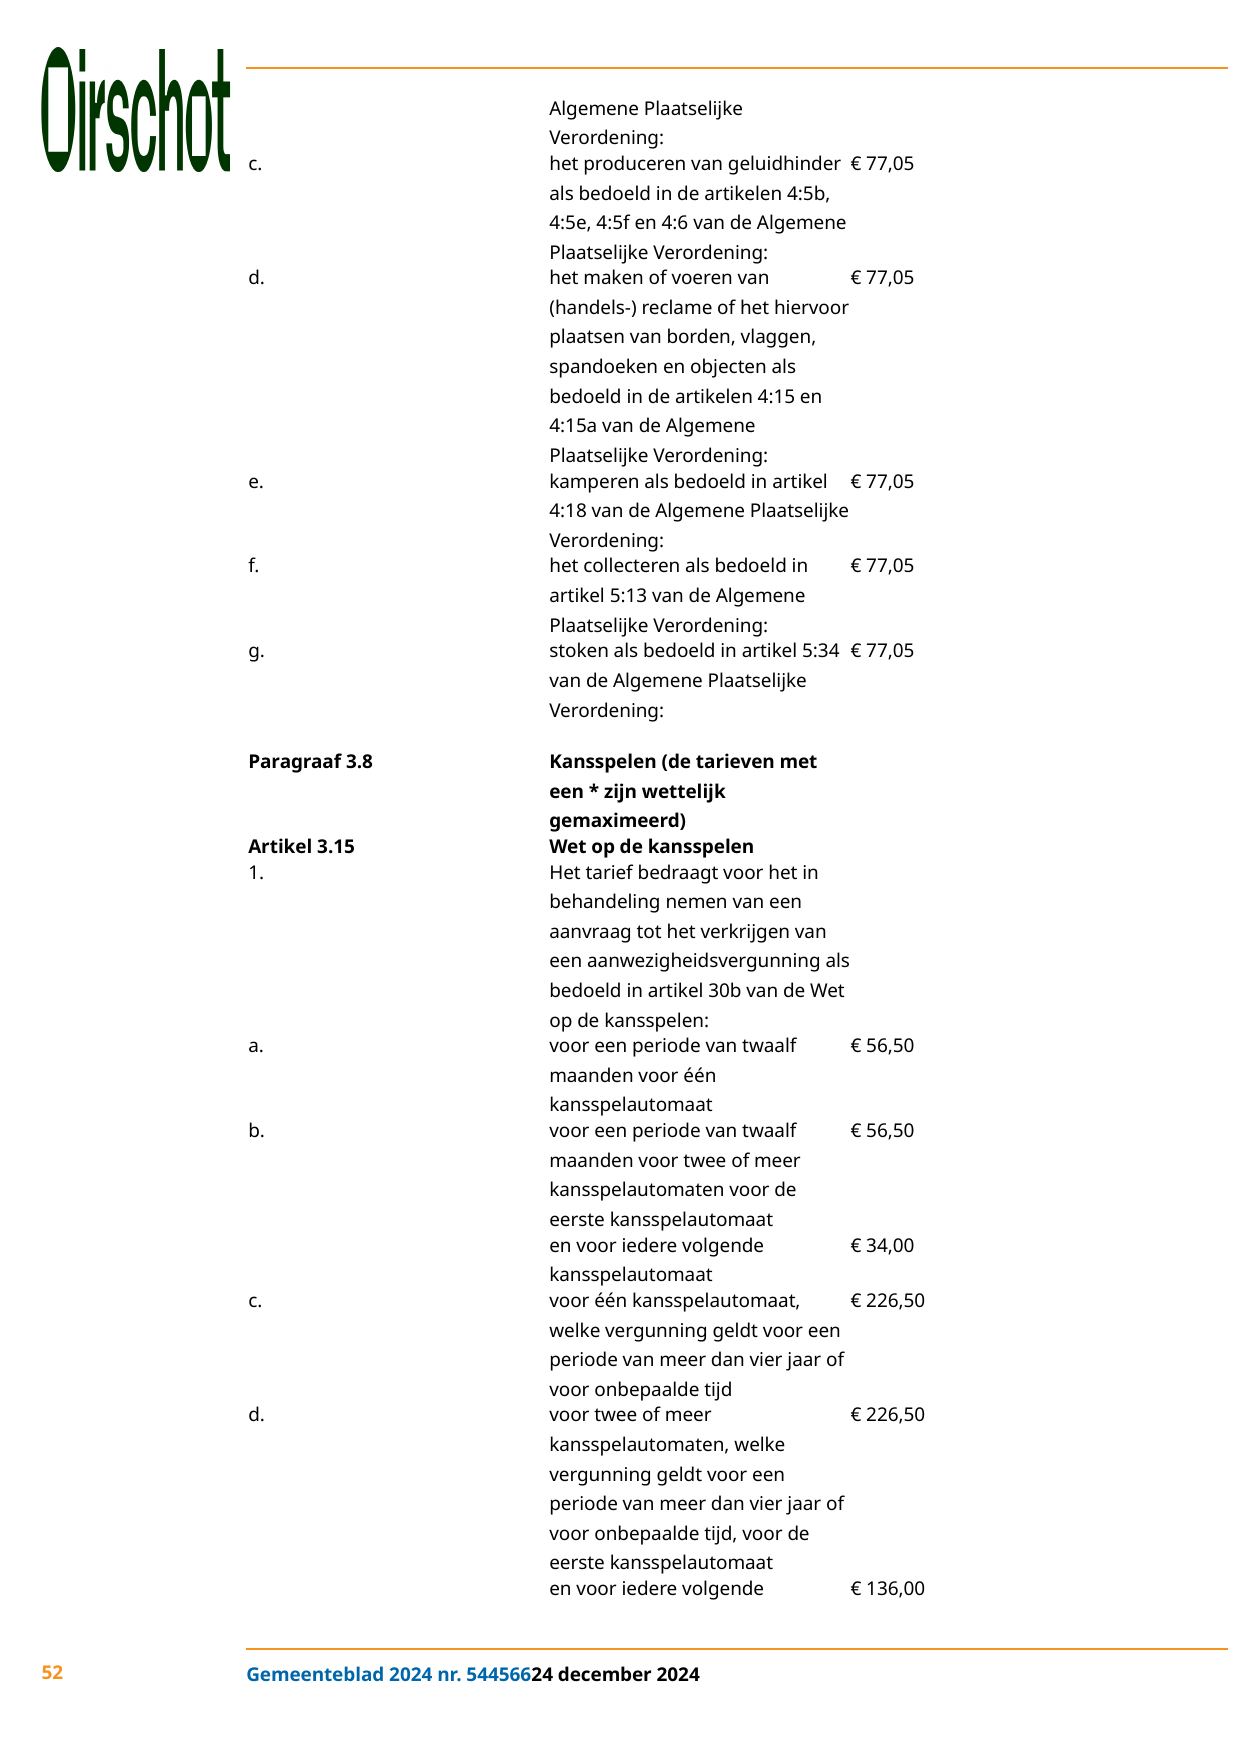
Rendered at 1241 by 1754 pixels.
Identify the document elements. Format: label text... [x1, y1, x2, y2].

table_cell c. [248, 1287, 549, 1402]
table_cell het maken of voeren van (handels-) reclame of het hiervoor plaatsen van borden, vlaggen, spandoeken en objecten als bedoeld in de artikelen 4:15 en 4:15a van de Algemene Plaatselijke Verordening: [549, 265, 850, 468]
table_cell stoken als bedoeld in artikel 5:34 van de Algemene Plaatselijke Verordening: [549, 638, 850, 722]
table_cell € 136,00 [850, 1575, 1152, 1601]
table_cell € 77,05 [850, 150, 1152, 264]
table_cell a. [248, 1033, 549, 1117]
table_cell [248, 95, 549, 150]
table_cell Paragraaf 3.8 [248, 748, 549, 833]
table_cell Kansspelen (de tarieven met een * zijn wettelijk gemaximeerd) [549, 748, 850, 833]
table_cell kamperen als bedoeld in artikel 4:18 van de Algemene Plaatselijke Verordening: [549, 468, 850, 553]
table_cell Het tarief bedraagt voor het in behandeling nemen van een aanvraag tot het verkrijgen van een aanwezigheidsvergunning als bedoeld in artikel 30b van de Wet op de kansspelen: [549, 859, 850, 1032]
table_cell het collecteren als bedoeld in artikel 5:13 van de Algemene Plaatselijke Verordening: [549, 553, 850, 638]
table_cell [248, 1232, 549, 1287]
table_cell g. [248, 638, 549, 722]
table_cell voor één kansspelautomaat, welke vergunning geldt voor een periode van meer dan vier jaar of voor onbepaalde tijd [549, 1287, 850, 1402]
table_cell 1. [248, 859, 549, 1032]
table_cell b. [248, 1118, 549, 1232]
table_cell [850, 95, 1152, 150]
table_cell voor een periode van twaalf maanden voor één kansspelautomaat [549, 1033, 850, 1117]
table_cell € 77,05 [850, 638, 1152, 722]
table_cell voor een periode van twaalf maanden voor twee of meer kansspelautomaten voor de eerste kansspelautomaat [549, 1118, 850, 1232]
table_cell c. [248, 150, 549, 264]
table_cell [549, 723, 850, 748]
table_cell € 77,05 [850, 553, 1152, 638]
table_cell het produceren van geluidhinder als bedoeld in de artikelen 4:5b, 4:5e, 4:5f en 4:6 van de Algemene Plaatselijke Verordening: [549, 150, 850, 264]
table_cell [850, 748, 1152, 833]
table_cell € 226,50 [850, 1402, 1152, 1575]
table_cell Artikel 3.15 [248, 833, 549, 859]
table_cell f. [248, 553, 549, 638]
table_cell € 34,00 [850, 1232, 1152, 1287]
table_cell € 77,05 [850, 468, 1152, 553]
table_cell € 56,50 [850, 1033, 1152, 1117]
table_cell € 77,05 [850, 265, 1152, 468]
table_cell Algemene Plaatselijke Verordening: [549, 95, 850, 150]
table_cell en voor iedere volgende kansspelautomaat [549, 1232, 850, 1287]
picture [41, 47, 231, 172]
table_cell [248, 1575, 549, 1601]
table_cell voor twee of meer kansspelautomaten, welke vergunning geldt voor een periode van meer dan vier jaar of voor onbepaalde tijd, voor de eerste kansspelautomaat [549, 1402, 850, 1575]
table_cell [850, 859, 1152, 1032]
table_cell en voor iedere volgende [549, 1575, 850, 1601]
table_cell € 226,50 [850, 1287, 1152, 1402]
table_cell e. [248, 468, 549, 553]
table_cell € 56,50 [850, 1118, 1152, 1232]
table_cell [850, 833, 1152, 859]
table_cell d. [248, 1402, 549, 1575]
table_cell [248, 723, 549, 748]
table_cell [850, 723, 1152, 748]
table_cell d. [248, 265, 549, 468]
table_cell Wet op de kansspelen [549, 833, 850, 859]
